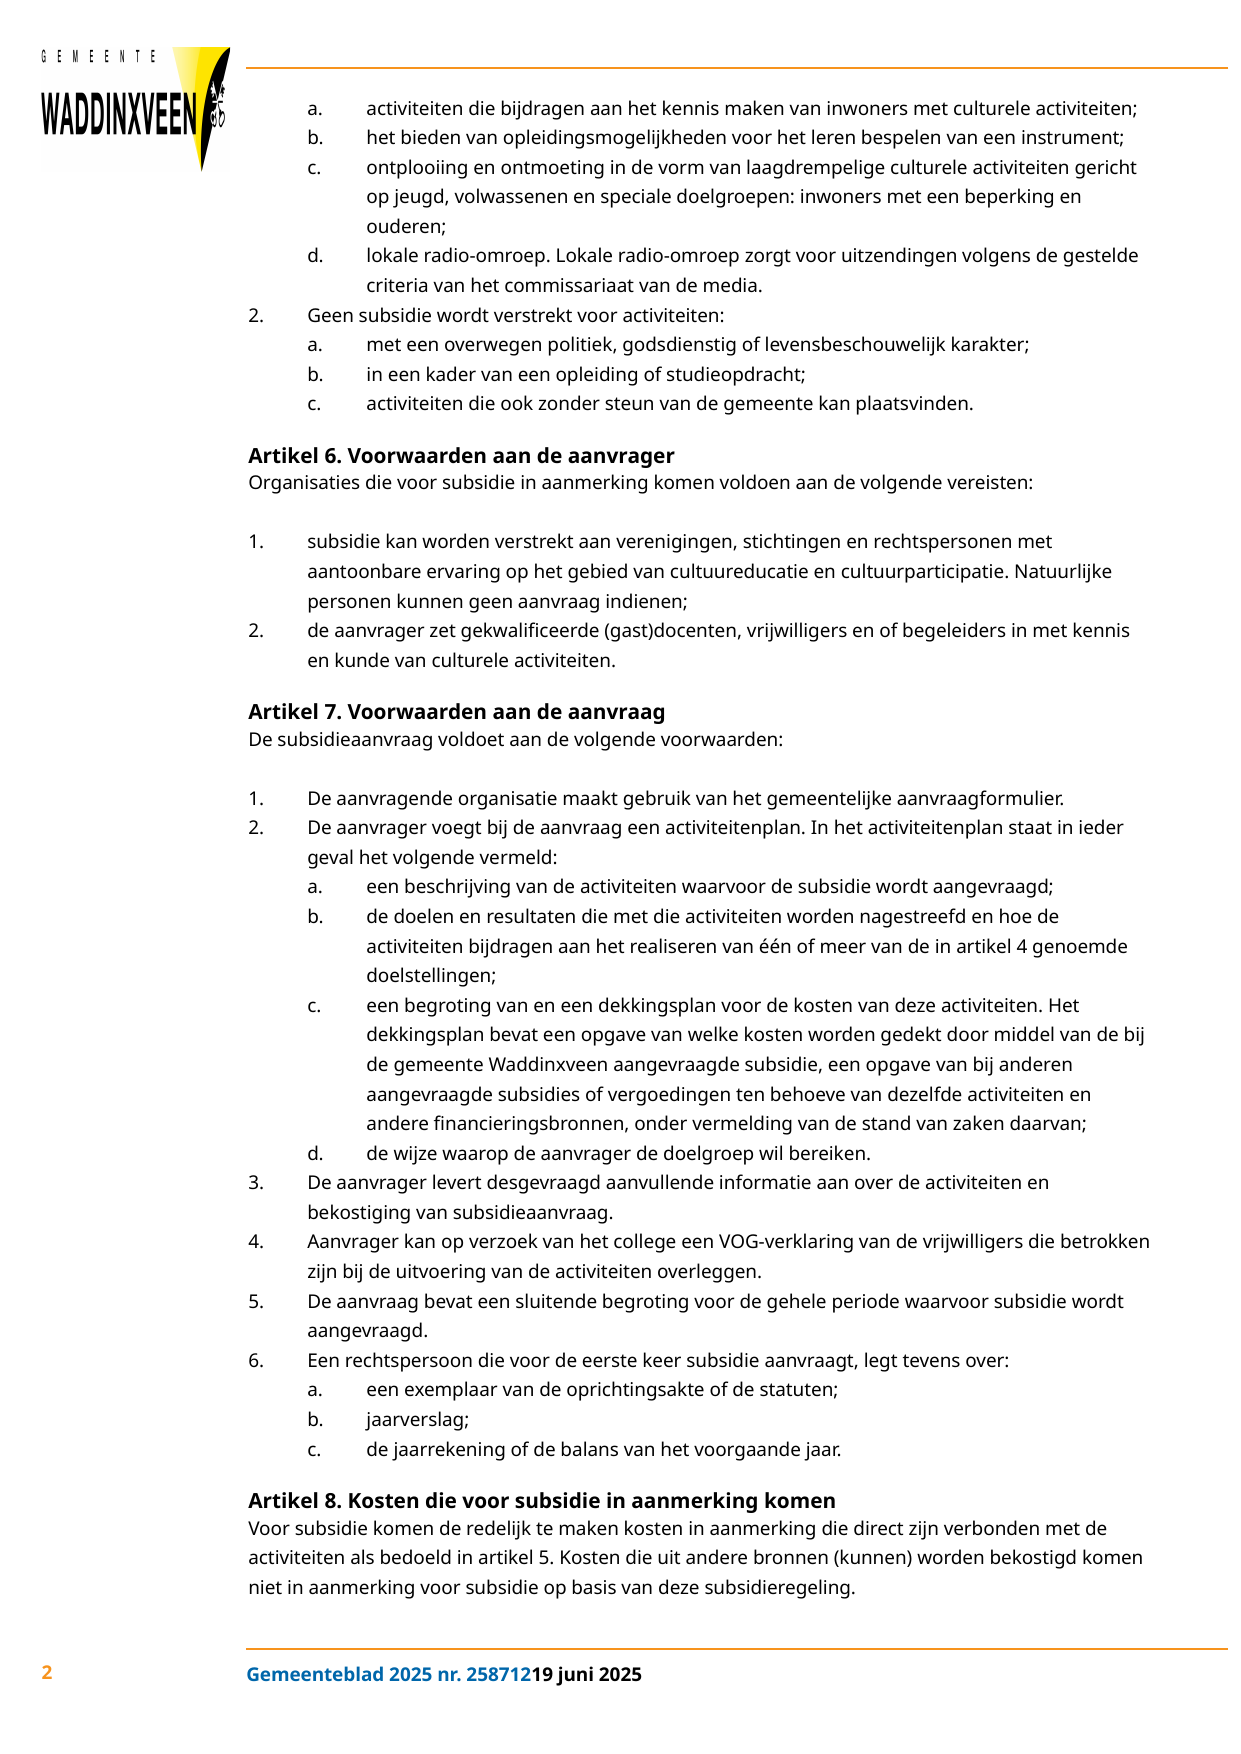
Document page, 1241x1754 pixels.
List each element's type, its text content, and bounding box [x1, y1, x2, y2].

list een exemplaar van de oprichtingsakte of de statuten; [307, 1377, 1152, 1402]
list een begroting van en een dekkingsplan voor de kosten van deze activiteiten. Het dekkingsplan bevat een opgave van welke kosten worden gedekt door middel van de bij de gemeente Waddinxveen aangevraagde subsidie, een opgave van bij anderen aangevraagde subsidies of vergoedingen ten behoeve van dezelfde activiteiten en andere financieringsbronnen, onder vermelding van de stand van zaken daarvan; [307, 992, 1152, 1136]
text Artikel 8. Kosten die voor subsidie in aanmerking komen [248, 1486, 1152, 1515]
list De aanvragende organisatie maakt gebruik van het gemeentelijke aanvraagformulier. [248, 785, 1152, 811]
list de doelen en resultaten die met die activiteiten worden nagestreefd en hoe de activiteiten bijdragen aan het realiseren van één of meer van de in artikel 4 genoemde doelstellingen; [307, 903, 1152, 988]
list in een kader van een opleiding of studieopdracht; [307, 361, 1152, 387]
list De aanvrager levert desgevraagd aanvullende informatie aan over de activiteiten en bekostiging van subsidieaanvraag. [248, 1169, 1152, 1225]
list met een overwegen politiek, godsdienstig of levensbeschouwelijk karakter; [307, 331, 1152, 357]
list activiteiten die bijdragen aan het kennis maken van inwoners met culturele activiteiten; [307, 95, 1152, 121]
text De subsidieaanvraag voldoet aan de volgende voorwaarden: [248, 726, 1152, 752]
text Organisaties die voor subsidie in aanmerking komen voldoen aan de volgende vereisten: [248, 469, 1152, 495]
list het bieden van opleidingsmogelijkheden voor het leren bespelen van een instrument; [307, 124, 1152, 150]
text Artikel 7. Voorwaarden aan de aanvraag [248, 697, 1152, 726]
picture [41, 47, 231, 172]
list activiteiten die ook zonder steun van de gemeente kan plaatsvinden. [307, 391, 1152, 416]
text Voor subsidie komen de redelijk te maken kosten in aanmerking die direct zijn verbonden met de activiteiten als bedoeld in artikel 5. Kosten die uit andere bronnen (kunnen) worden bekostigd komen niet in aanmerking voor subsidie op basis van deze subsidieregeling. [248, 1515, 1152, 1599]
list de wijze waarop de aanvrager de doelgroep wil bereiken. [307, 1140, 1152, 1166]
list een beschrijving van de activiteiten waarvoor de subsidie wordt aangevraagd; [307, 874, 1152, 899]
list Geen subsidie wordt verstrekt voor activiteiten: [248, 302, 1152, 328]
list ontplooiing en ontmoeting in de vorm van laagdrempelige culturele activiteiten gericht op jeugd, volwassenen en speciale doelgroepen: inwoners met een beperking en ouderen; [307, 154, 1152, 239]
list Aanvrager kan op verzoek van het college een VOG-verklaring van de vrijwilligers die betrokken zijn bij de uitvoering van de activiteiten overleggen. [248, 1229, 1152, 1284]
list Een rechtspersoon die voor de eerste keer subsidie aanvraagt, legt tevens over: [248, 1347, 1152, 1373]
list lokale radio-omroep. Lokale radio-omroep zorgt voor uitzendingen volgens de gestelde criteria van het commissariaat van de media. [307, 243, 1152, 298]
list De aanvrager voegt bij de aanvraag een activiteitenplan. In het activiteitenplan staat in ieder geval het volgende vermeld: [248, 814, 1152, 870]
list de jaarrekening of de balans van het voorgaande jaar. [307, 1436, 1152, 1462]
text Artikel 6. Voorwaarden aan de aanvrager [248, 441, 1152, 469]
list De aanvraag bevat een sluitende begroting voor de gehele periode waarvoor subsidie wordt aangevraagd. [248, 1288, 1152, 1343]
list de aanvrager zet gekwalificeerde (gast)docenten, vrijwilligers en of begeleiders in met kennis en kunde van culturele activiteiten. [248, 617, 1152, 673]
list jaarverslag; [307, 1406, 1152, 1432]
list subsidie kan worden verstrekt aan verenigingen, stichtingen en rechtspersonen met aantoonbare ervaring op het gebied van cultuureducatie en cultuurparticipatie. Natuurlijke personen kunnen geen aanvraag indienen; [248, 529, 1152, 613]
